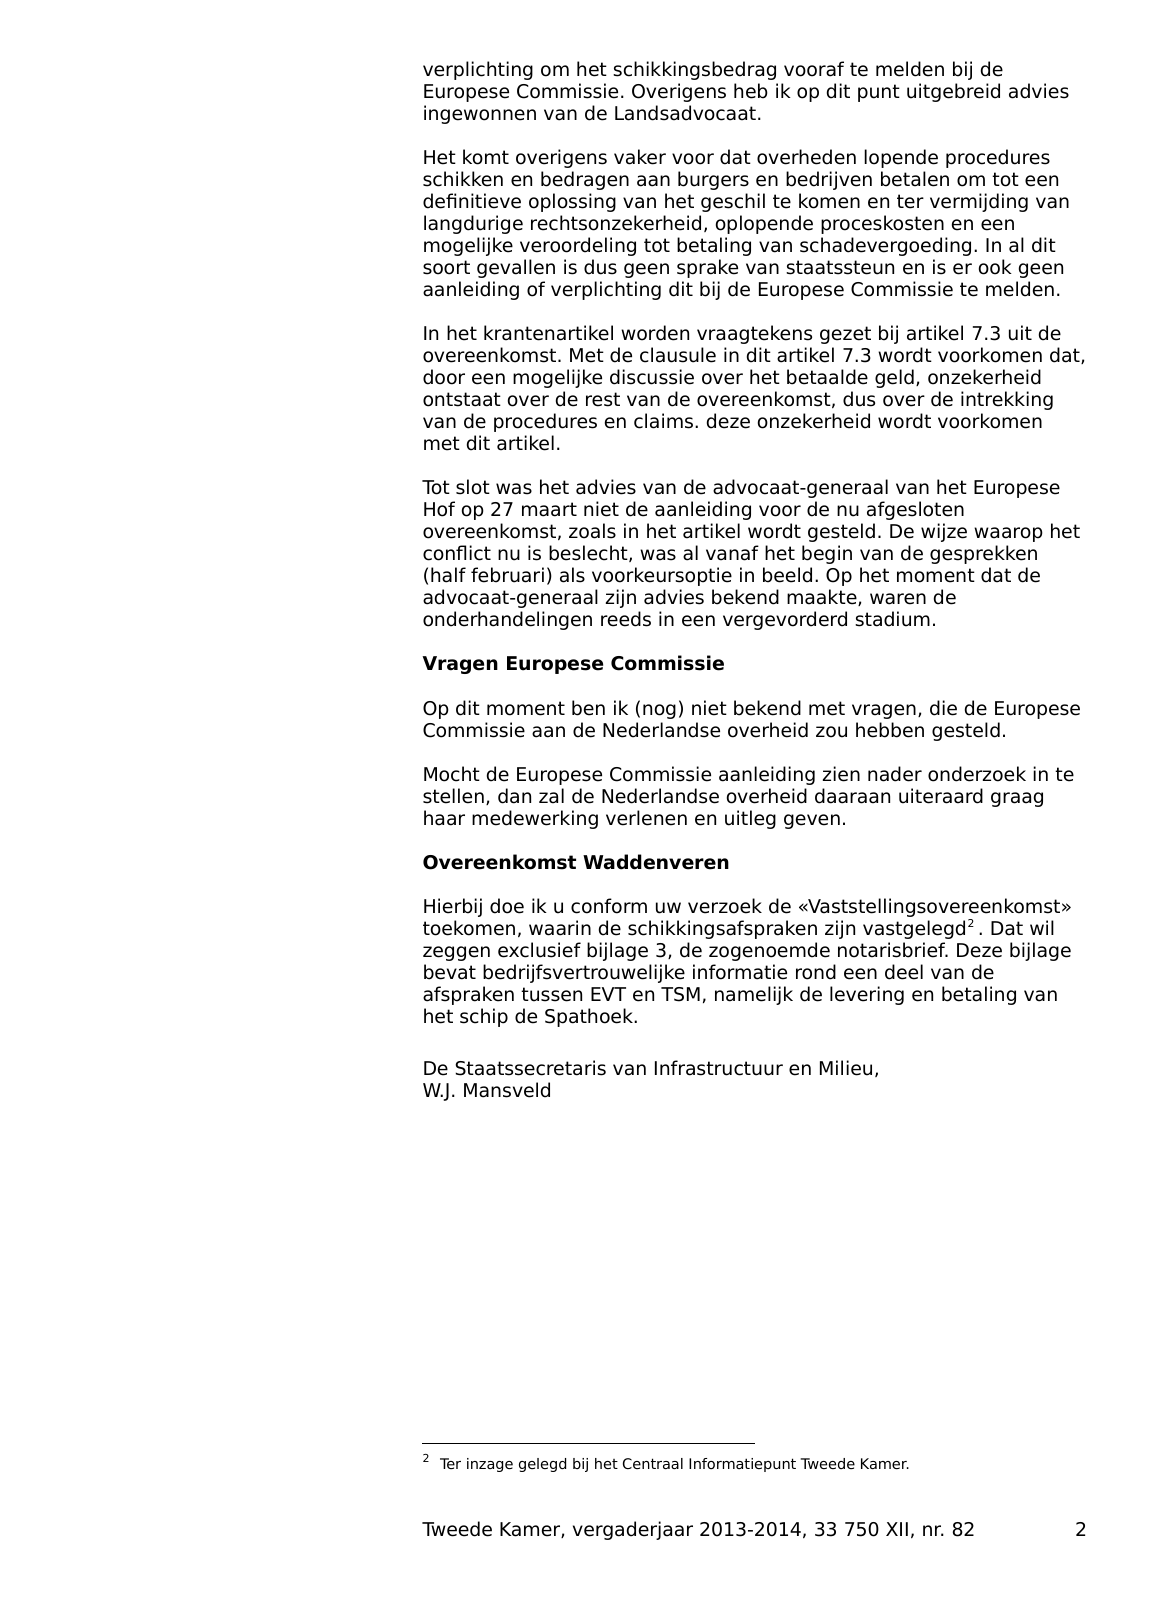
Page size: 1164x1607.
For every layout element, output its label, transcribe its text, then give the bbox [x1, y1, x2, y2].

subtitle Overeenkomst Waddenveren [422, 852, 1087, 874]
text verplichting om het schikkingsbedrag vooraf te melden bij de Europese Commissie. Overigens heb ik op dit punt uitgebreid advies ingewonnen van de Landsadvocaat. [422, 59, 1087, 125]
text Mocht de Europese Commissie aanleiding zien nader onderzoek in te stellen, dan zal de Nederlandse overheid daaraan uiteraard graag haar medewerking verlenen en uitleg geven. [422, 764, 1087, 829]
text Hierbij doe ik u conform uw verzoek de «Vaststellingsovereenkomst» toekomen, waarin de schikkingsafspraken zijn vastgelegd. Dat wil zeggen exclusief bijlage 3, de zogenoemde notarisbrief. Deze bijlage bevat bedrijfsvertrouwelijke informatie rond een deel van de afspraken tussen EVT en TSM, namelijk de levering en betaling van het schip de Spathoek. [422, 896, 1087, 1028]
subtitle Vragen Europese Commissie [422, 653, 1087, 675]
text Op dit moment ben ik (nog) niet bekend met vragen, die de Europese Commissie aan de Nederlandse overheid zou hebben gesteld. [422, 697, 1087, 741]
text De Staatssecretaris van Infrastructuur en Milieu, W.J. Mansveld [422, 1058, 1087, 1102]
text Het komt overigens vaker voor dat overheden lopende procedures schikken en bedragen aan burgers en bedrijven betalen om tot een definitieve oplossing van het geschil te komen en ter vermijding van langdurige rechtsonzekerheid, oplopende proceskosten en een mogelijke veroordeling tot betaling van schadevergoeding. In al dit soort gevallen is dus geen sprake van staatssteun en is er ook geen aanleiding of verplichting dit bij de Europese Commissie te melden. [422, 147, 1087, 301]
text Ter inzage gelegd bij het Centraal Informatiepunt Tweede Kamer. [422, 1452, 1087, 1474]
text Tot slot was het advies van de advocaat-generaal van het Europese Hof op 27 maart niet de aanleiding voor de nu afgesloten overeenkomst, zoals in het artikel wordt gesteld. De wijze waarop het conflict nu is beslecht, was al vanaf het begin van de gesprekken (half februari) als voorkeursoptie in beeld. Op het moment dat de advocaat-generaal zijn advies bekend maakte, waren de onderhandelingen reeds in een vergevorderd stadium. [422, 477, 1087, 631]
text In het krantenartikel worden vraagtekens gezet bij artikel 7.3 uit de overeenkomst. Met de clausule in dit artikel 7.3 wordt voorkomen dat, door een mogelijke discussie over het betaalde geld, onzekerheid ontstaat over de rest van de overeenkomst, dus over de intrekking van de procedures en claims. deze onzekerheid wordt voorkomen met dit artikel. [422, 323, 1087, 455]
